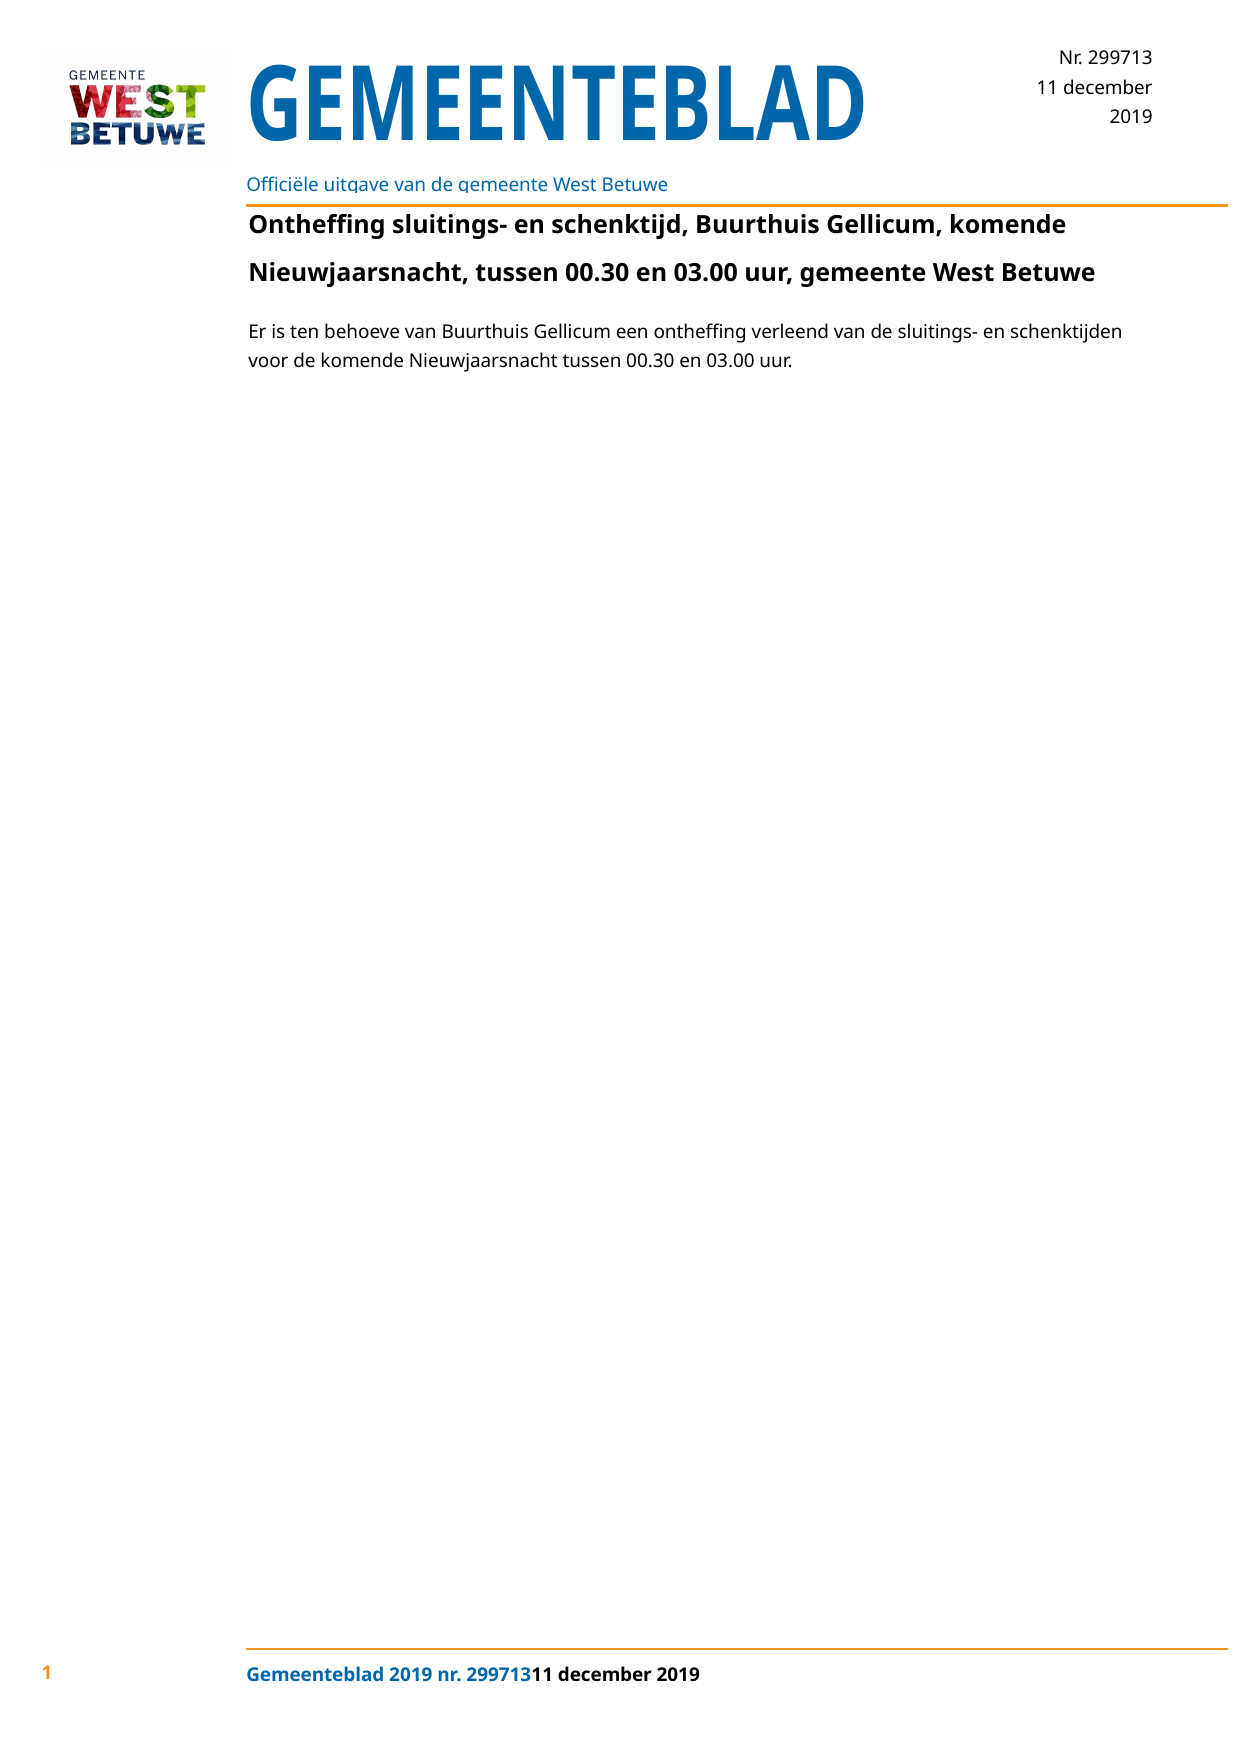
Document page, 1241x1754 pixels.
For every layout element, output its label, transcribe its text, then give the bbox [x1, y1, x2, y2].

picture [41, 47, 231, 172]
text Er is ten behoeve van Buurthuis Gellicum een ontheffing verleend van de sluitings- en schenktijden voor de komende Nieuwjaarsnacht tussen 00.30 en 03.00 uur. [248, 318, 1152, 373]
text Ontheffing sluitings- en schenktijd, Buurthuis Gellicum, komende Nieuwjaarsnacht, tussen 00.30 en 03.00 uur, gemeente West Betuwe [248, 207, 1152, 288]
